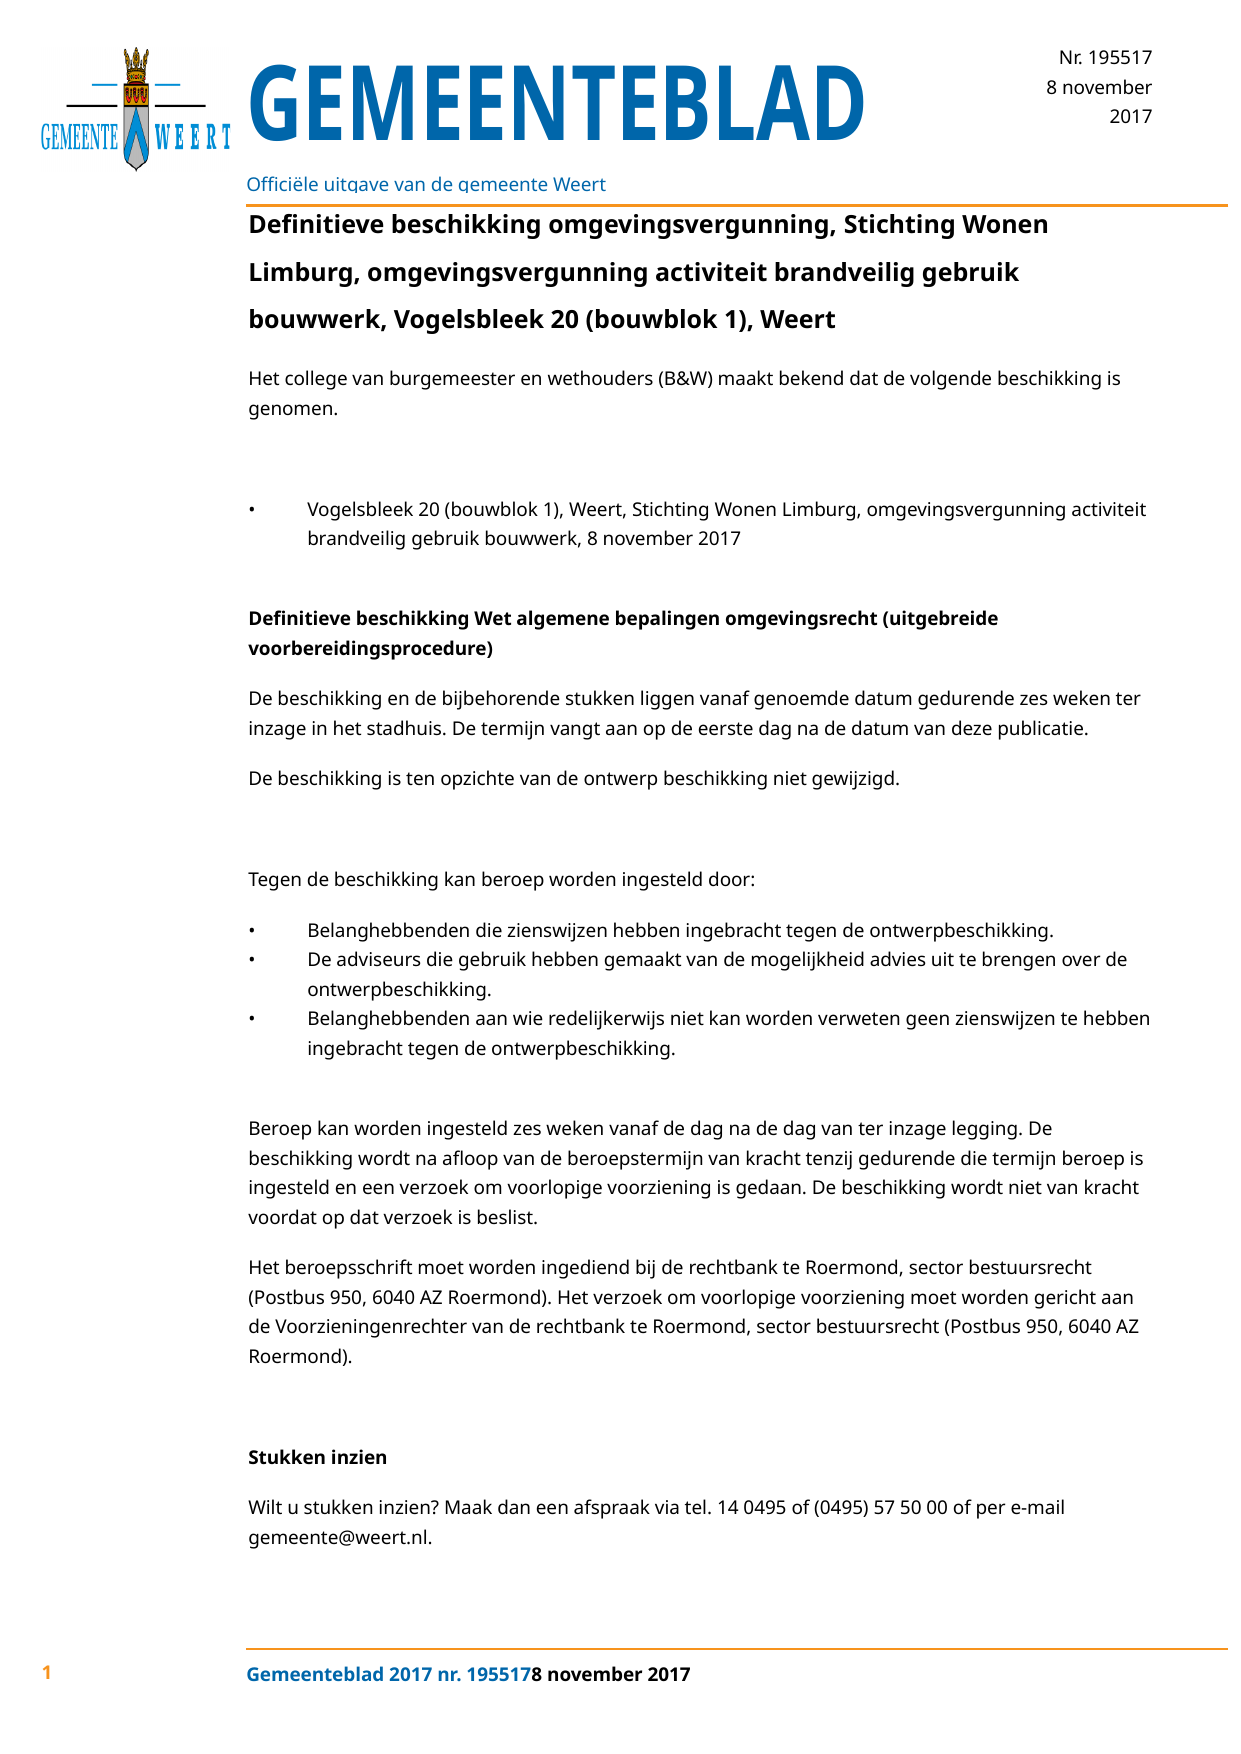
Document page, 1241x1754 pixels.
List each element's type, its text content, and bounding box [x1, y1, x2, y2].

text Het college van burgemeester en wethouders (B&W) maakt bekend dat de volgende beschikking is genomen. [248, 366, 1152, 421]
text Definitieve beschikking omgevingsvergunning, Stichting Wonen Limburg, omgevingsvergunning activiteit brandveilig gebruik bouwwerk, Vogelsbleek 20 (bouwblok 1), Weert [248, 207, 1152, 336]
list Vogelsbleek 20 (bouwblok 1), Weert, Stichting Wonen Limburg, omgevingsvergunning activiteit brandveilig gebruik bouwwerk, 8 november 2017 [248, 496, 1152, 551]
text Tegen de beschikking kan beroep worden ingesteld door: [248, 866, 1152, 892]
list Belanghebbenden die zienswijzen hebben ingebracht tegen de ontwerpbeschikking. [248, 917, 1152, 942]
list Belanghebbenden aan wie redelijkerwijs niet kan worden verweten geen zienswijzen te hebben ingebracht tegen de ontwerpbeschikking. [248, 1006, 1152, 1061]
text Stukken inzien [248, 1444, 1152, 1469]
text Definitieve beschikking Wet algemene bepalingen omgevingsrecht (uitgebreide voorbereidingsprocedure) [248, 606, 1152, 661]
list De adviseurs die gebruik hebben gemaakt van de mogelijkheid advies uit te brengen over de ontwerpbeschikking. [248, 946, 1152, 1002]
text Wilt u stukken inzien? Maak dan een afspraak via tel. 14 0495 of (0495) 57 50 00 of per e-mail gemeente@weert.nl. [248, 1494, 1152, 1549]
text Beroep kan worden ingesteld zes weken vanaf de dag na de dag van ter inzage legging. De beschikking wordt na afloop van de beroepstermijn van kracht tenzij gedurende die termijn beroep is ingesteld en een verzoek om voorlopige voorziening is gedaan. De beschikking wordt niet van kracht voordat op dat verzoek is beslist. [248, 1115, 1152, 1229]
text Het beroepsschrift moet worden ingediend bij de rechtbank te Roermond, sector bestuursrecht (Postbus 950, 6040 AZ Roermond). Het verzoek om voorlopige voorziening moet worden gericht aan de Voorzieningenrechter van de rechtbank te Roermond, sector bestuursrecht (Postbus 950, 6040 AZ Roermond). [248, 1254, 1152, 1369]
text De beschikking en de bijbehorende stukken liggen vanaf genoemde datum gedurende zes weken ter inzage in het stadhuis. De termijn vangt aan op de eerste dag na de datum van deze publicatie. [248, 686, 1152, 741]
picture [41, 47, 231, 172]
text De beschikking is ten opzichte van de ontwerp beschikking niet gewijzigd. [248, 766, 1152, 791]
